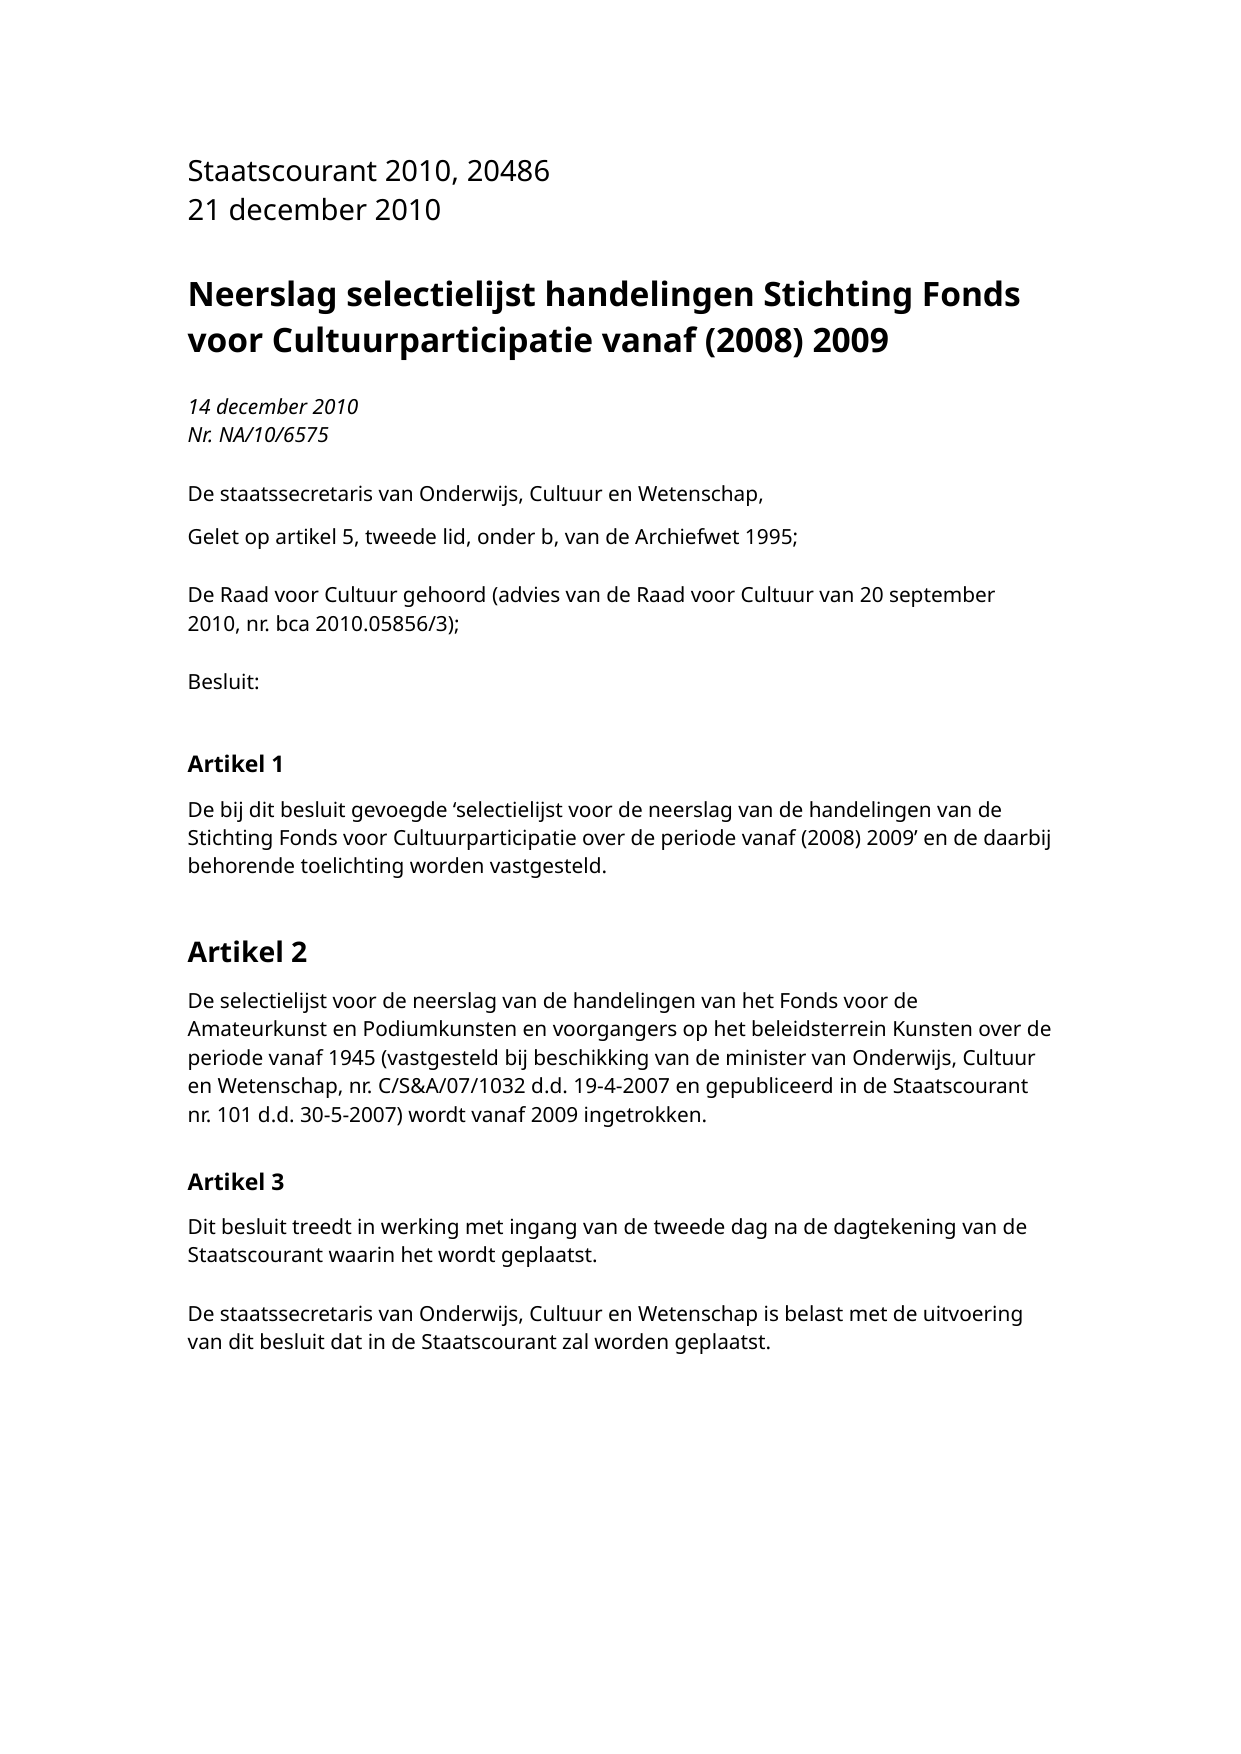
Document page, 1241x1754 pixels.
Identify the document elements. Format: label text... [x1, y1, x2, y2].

text Gelet op artikel 5, tweede lid, onder b, van de Archiefwet 1995; [187, 522, 1053, 551]
text Staatscourant 2010, 20486 [187, 150, 1053, 190]
text 21 december 2010 [187, 190, 1053, 229]
subtitle Artikel 3 [187, 1166, 1053, 1197]
text De selectielijst voor de neerslag van de handelingen van het Fonds voor de Amateurkunst en Podiumkunsten en voorgangers op het beleidsterrein Kunsten over de periode vanaf 1945 (vastgesteld bij beschikking van de minister van Onderwijs, Cultuur en Wetenschap, nr. C/S&A/07/1032 d.d. 19-4-2007 en gepubliceerd in de Staatscourant nr. 101 d.d. 30-5-2007) wordt vanaf 2009 ingetrokken. [187, 986, 1053, 1128]
text De staatssecretaris van Onderwijs, Cultuur en Wetenschap is belast met de uitvoering van dit besluit dat in de Staatscourant zal worden geplaatst. [187, 1299, 1053, 1356]
text Besluit: [187, 667, 1053, 696]
text De Raad voor Cultuur gehoord (advies van de Raad voor Cultuur van 20 september 2010, nr. bca 2010.05856/3); [187, 581, 1053, 637]
subtitle Artikel 2 [187, 932, 1053, 971]
subtitle Neerslag selectielijst handelingen Stichting Fonds voor Cultuurparticipatie vanaf (2008) 2009 [187, 271, 1053, 362]
subtitle Artikel 1 [187, 748, 1053, 780]
text 14 december 2010 [187, 392, 1053, 420]
text Nr. NA/10/6575 [187, 420, 1053, 449]
text De staatssecretaris van Onderwijs, Cultuur en Wetenschap, [187, 479, 1053, 507]
text De bij dit besluit gevoegde ‘selectielijst voor de neerslag van de handelingen van de Stichting Fonds voor Cultuurparticipatie over de periode vanaf (2008) 2009’ en de daarbij behorende toelichting worden vastgesteld. [187, 795, 1053, 880]
text Dit besluit treedt in werking met ingang van de tweede dag na de dagtekening van de Staatscourant waarin het wordt geplaatst. [187, 1212, 1053, 1269]
